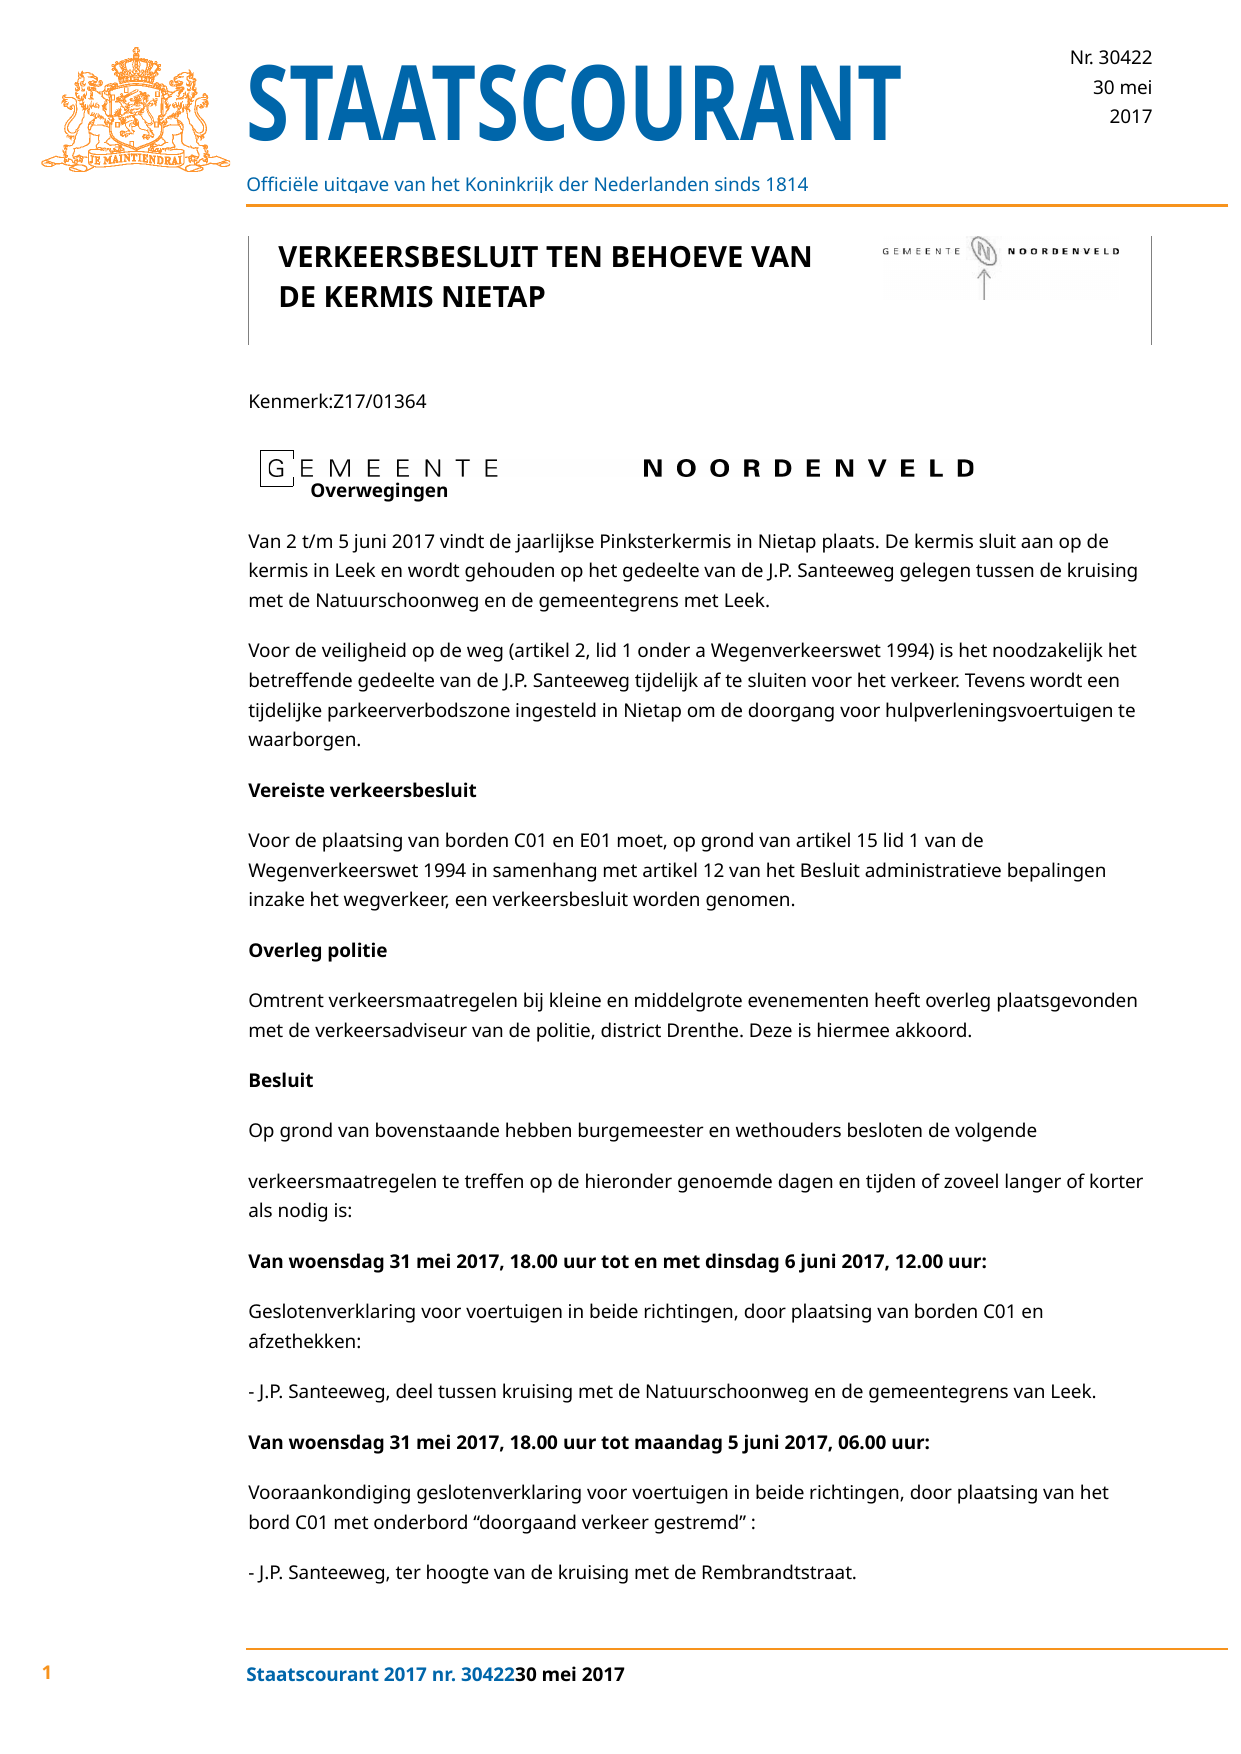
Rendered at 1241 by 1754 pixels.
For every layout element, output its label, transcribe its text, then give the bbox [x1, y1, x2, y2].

text verkeersmaatregelen te treffen op de hieronder genoemde dagen en tijden of zoveel langer of korter als nodig is: [248, 1168, 1152, 1223]
text Vereiste verkeersbesluit [248, 777, 1152, 802]
text Overleg politie [248, 937, 1152, 962]
text Voor de veiligheid op de weg (artikel 2, lid 1 onder a Wegenverkeerswet 1994) is het noodzakelijk het betreffende gedeelte van de J.P. Santeeweg tijdelijk af te sluiten voor het verkeer. Tevens wordt een tijdelijke parkeerverbodszone ingesteld in Nietap om de doorgang voor hulpverleningsvoertuigen te waarborgen. [248, 638, 1152, 752]
picture [268, 459, 974, 477]
picture [41, 47, 231, 172]
text - J.P. Santeeweg, deel tussen kruising met de Natuurschoonweg en de gemeentegrens van Leek. [248, 1378, 1152, 1404]
text Vooraankondiging geslotenverklaring voor voertuigen in beide richtingen, door plaatsing van het bord C01 met onderbord “doorgaand verkeer gestremd” : [248, 1479, 1152, 1534]
text Voor de plaatsing van borden C01 en E01 moet, op grond van artikel 15 lid 1 van de Wegenverkeerswet 1994 in samenhang met artikel 12 van het Besluit administratieve bepalingen inzake het wegverkeer, een verkeersbesluit worden genomen. [248, 827, 1152, 912]
table_header VERKEERSBESLUIT TEN BEHOEVE VAN DE KERMIS NIETAP [249, 236, 850, 345]
picture [882, 236, 1119, 300]
table_header [1119, 236, 1151, 299]
text Besluit [248, 1067, 1152, 1093]
text Geslotenverklaring voor voertuigen in beide richtingen, door plaatsing van borden C01 en afzethekken: [248, 1298, 1152, 1354]
text Kenmerk:Z17/01364 [248, 388, 1152, 414]
table_header [850, 236, 882, 299]
text Op grond van bovenstaande hebben burgemeester en wethouders besloten de volgende [248, 1118, 1152, 1143]
text Overwegingen [248, 438, 1152, 503]
text Omtrent verkeersmaatregelen bij kleine en middelgrote evenementen heeft overleg plaatsgevonden met de verkeersadviseur van de politie, district Drenthe. Deze is hiermee akkoord. [248, 987, 1152, 1042]
text - J.P. Santeeweg, ter hoogte van de kruising met de Rembrandtstraat. [248, 1559, 1152, 1585]
text Van woensdag 31 mei 2017, 18.00 uur tot en met dinsdag 6 juni 2017, 12.00 uur: [248, 1248, 1152, 1274]
text Van woensdag 31 mei 2017, 18.00 uur tot maandag 5 juni 2017, 06.00 uur: [248, 1429, 1152, 1454]
text Van 2 t/m 5 juni 2017 vindt de jaarlijkse Pinksterkermis in Nietap plaats. De kermis sluit aan op de kermis in Leek en wordt gehouden op het gedeelte van de J.P. Santeeweg gelegen tussen de kruising met de Natuurschoonweg en de gemeentegrens met Leek. [248, 528, 1152, 613]
table_header [850, 300, 1151, 345]
